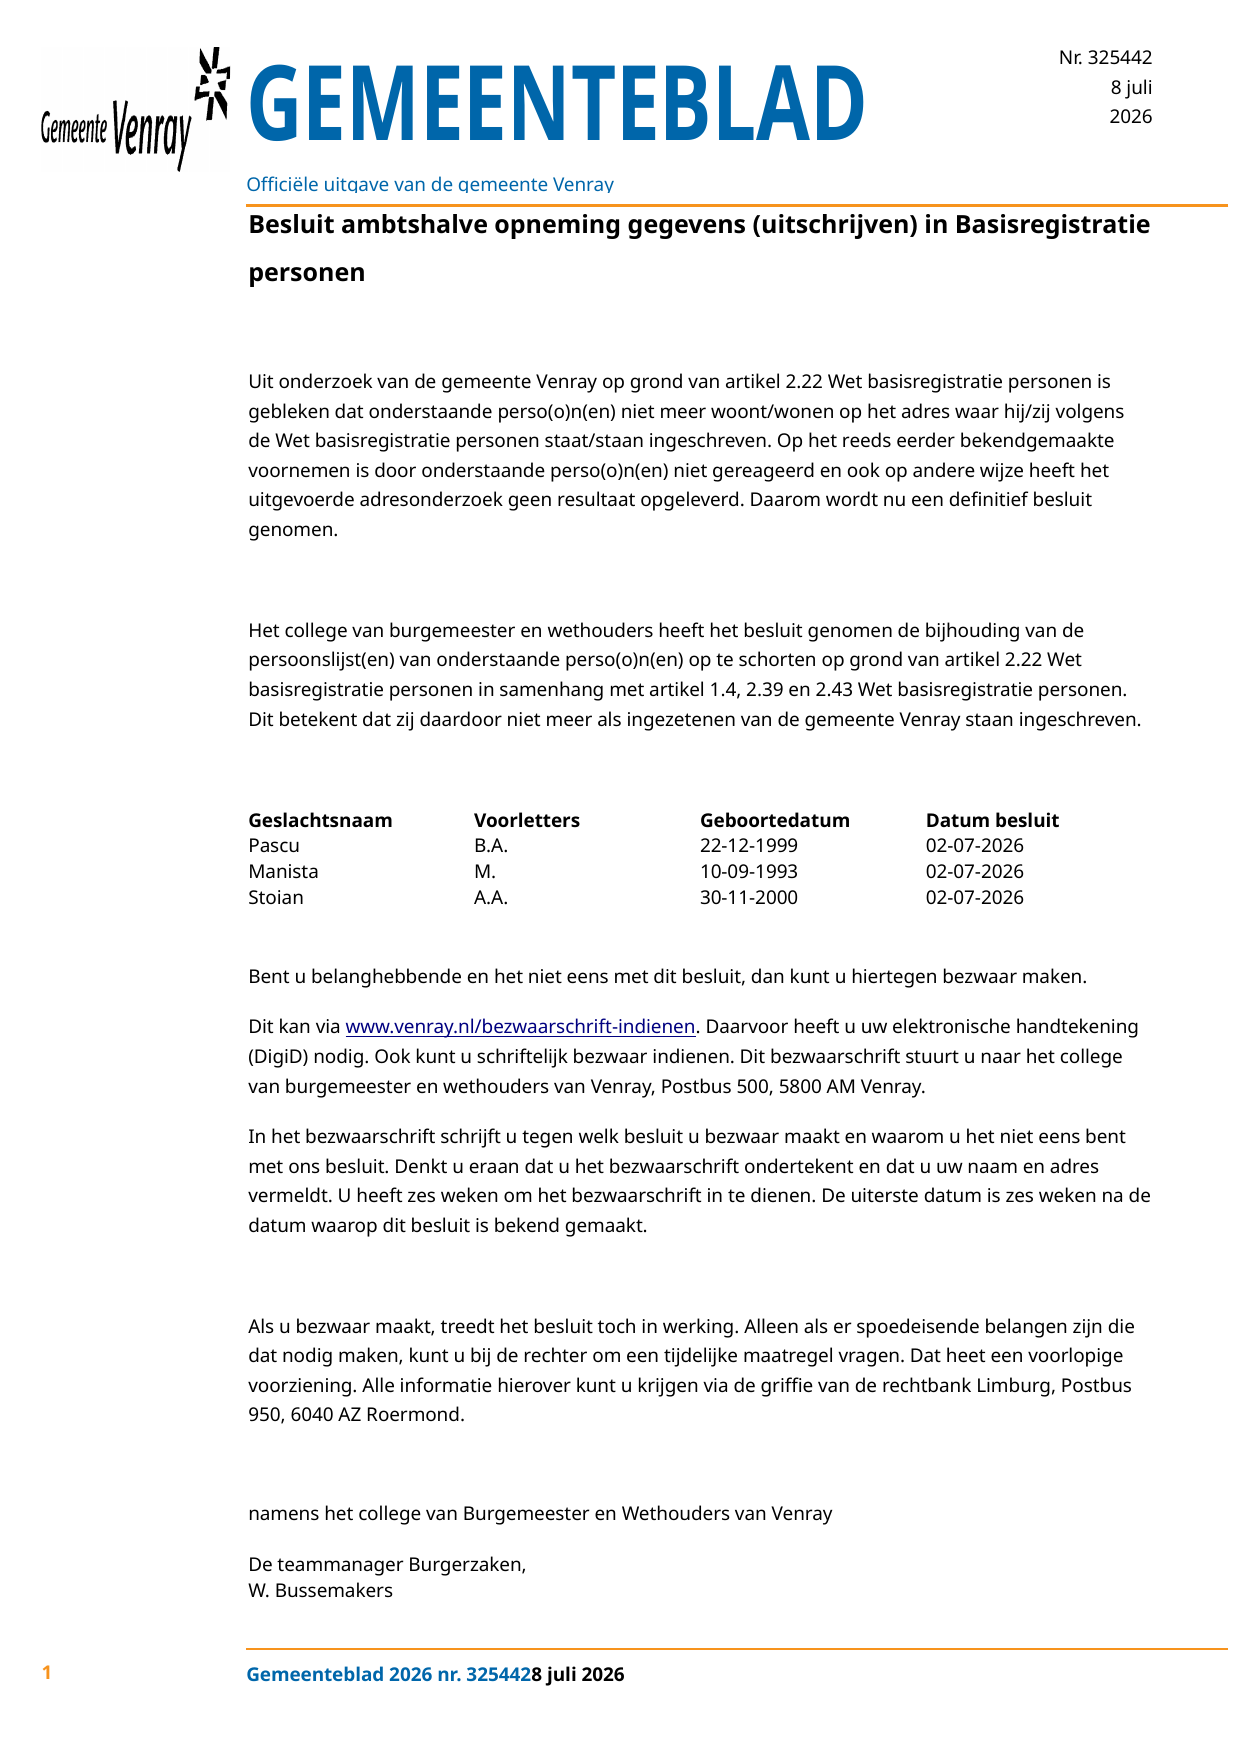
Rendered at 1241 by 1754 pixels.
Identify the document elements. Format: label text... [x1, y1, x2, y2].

table_cell 02-07-2026 [926, 858, 1152, 884]
table_cell Manista [248, 858, 474, 884]
text Dit kan via www.venray.nl/bezwaarschrift-indienen. Daarvoor heeft u uw elektronische handtekening (DigiD) nodig. Ook kunt u schriftelijk bezwaar indienen. Dit bezwaarschrift stuurt u naar het college van burgemeester en wethouders van Venray, Postbus 500, 5800 AM Venray. [248, 1014, 1152, 1099]
table_cell Pascu [248, 833, 474, 858]
table_header Geboortedatum [700, 807, 926, 832]
text Bent u belanghebbende en het niet eens met dit besluit, dan kunt u hiertegen bezwaar maken. [248, 963, 1152, 989]
table_header Geslachtsnaam [248, 807, 474, 832]
table_cell 30-11-2000 [700, 884, 926, 910]
table_cell A.A. [474, 884, 700, 910]
text Besluit ambtshalve opneming gegevens (uitschrijven) in Basisregistratie personen [248, 207, 1152, 288]
text Het college van burgemeester en wethouders heeft het besluit genomen de bijhouding van de persoonslijst(en) van onderstaande perso(o)n(en) op te schorten op grond van artikel 2.22 Wet basisregistratie personen in samenhang met artikel 1.4, 2.39 en 2.43 Wet basisregistratie personen. Dit betekent dat zij daardoor niet meer als ingezetenen van de gemeente Venray staan ingeschreven. [248, 617, 1152, 732]
table_cell 02-07-2026 [926, 833, 1152, 858]
text Als u bezwaar maakt, treedt het besluit toch in werking. Alleen als er spoedeisende belangen zijn die dat nodig maken, kunt u bij de rechter om een tijdelijke maatregel vragen. Dat heet een voorlopige voorziening. Alle informatie hierover kunt u krijgen via de griffie van de rechtbank Limburg, Postbus 950, 6040 AZ Roermond. [248, 1313, 1152, 1427]
text Uit onderzoek van de gemeente Venray op grond van artikel 2.22 Wet basisregistratie personen is gebleken dat onderstaande perso(o)n(en) niet meer woont/wonen op het adres waar hij/zij volgens de Wet basisregistratie personen staat/staan ingeschreven. Op het reeds eerder bekendgemaakte voornemen is door onderstaande perso(o)n(en) niet gereageerd en ook op andere wijze heeft het uitgevoerde adresonderzoek geen resultaat opgeleverd. Daarom wordt nu een definitief besluit genomen. [248, 368, 1152, 542]
table_cell 22-12-1999 [700, 833, 926, 858]
table_cell Stoian [248, 884, 474, 910]
table_header Voorletters [474, 807, 700, 832]
picture [41, 47, 231, 172]
text In het bezwaarschrift schrijft u tegen welk besluit u bezwaar maakt en waarom u het niet eens bent met ons besluit. Denkt u eraan dat u het bezwaarschrift ondertekent en dat u uw naam en adres vermeldt. U heeft zes weken om het bezwaarschrift in te dienen. De uiterste datum is zes weken na de datum waarop dit besluit is bekend gemaakt. [248, 1123, 1152, 1238]
table_cell 10-09-1993 [700, 858, 926, 884]
table_cell B.A. [474, 833, 700, 858]
table_header Datum besluit [926, 807, 1152, 832]
text De teammanager Burgerzaken, [248, 1551, 1152, 1577]
table_cell 02-07-2026 [926, 884, 1152, 910]
text W. Bussemakers [248, 1577, 1152, 1603]
text namens het college van Burgemeester en Wethouders van Venray [248, 1500, 1152, 1526]
table_cell M. [474, 858, 700, 884]
